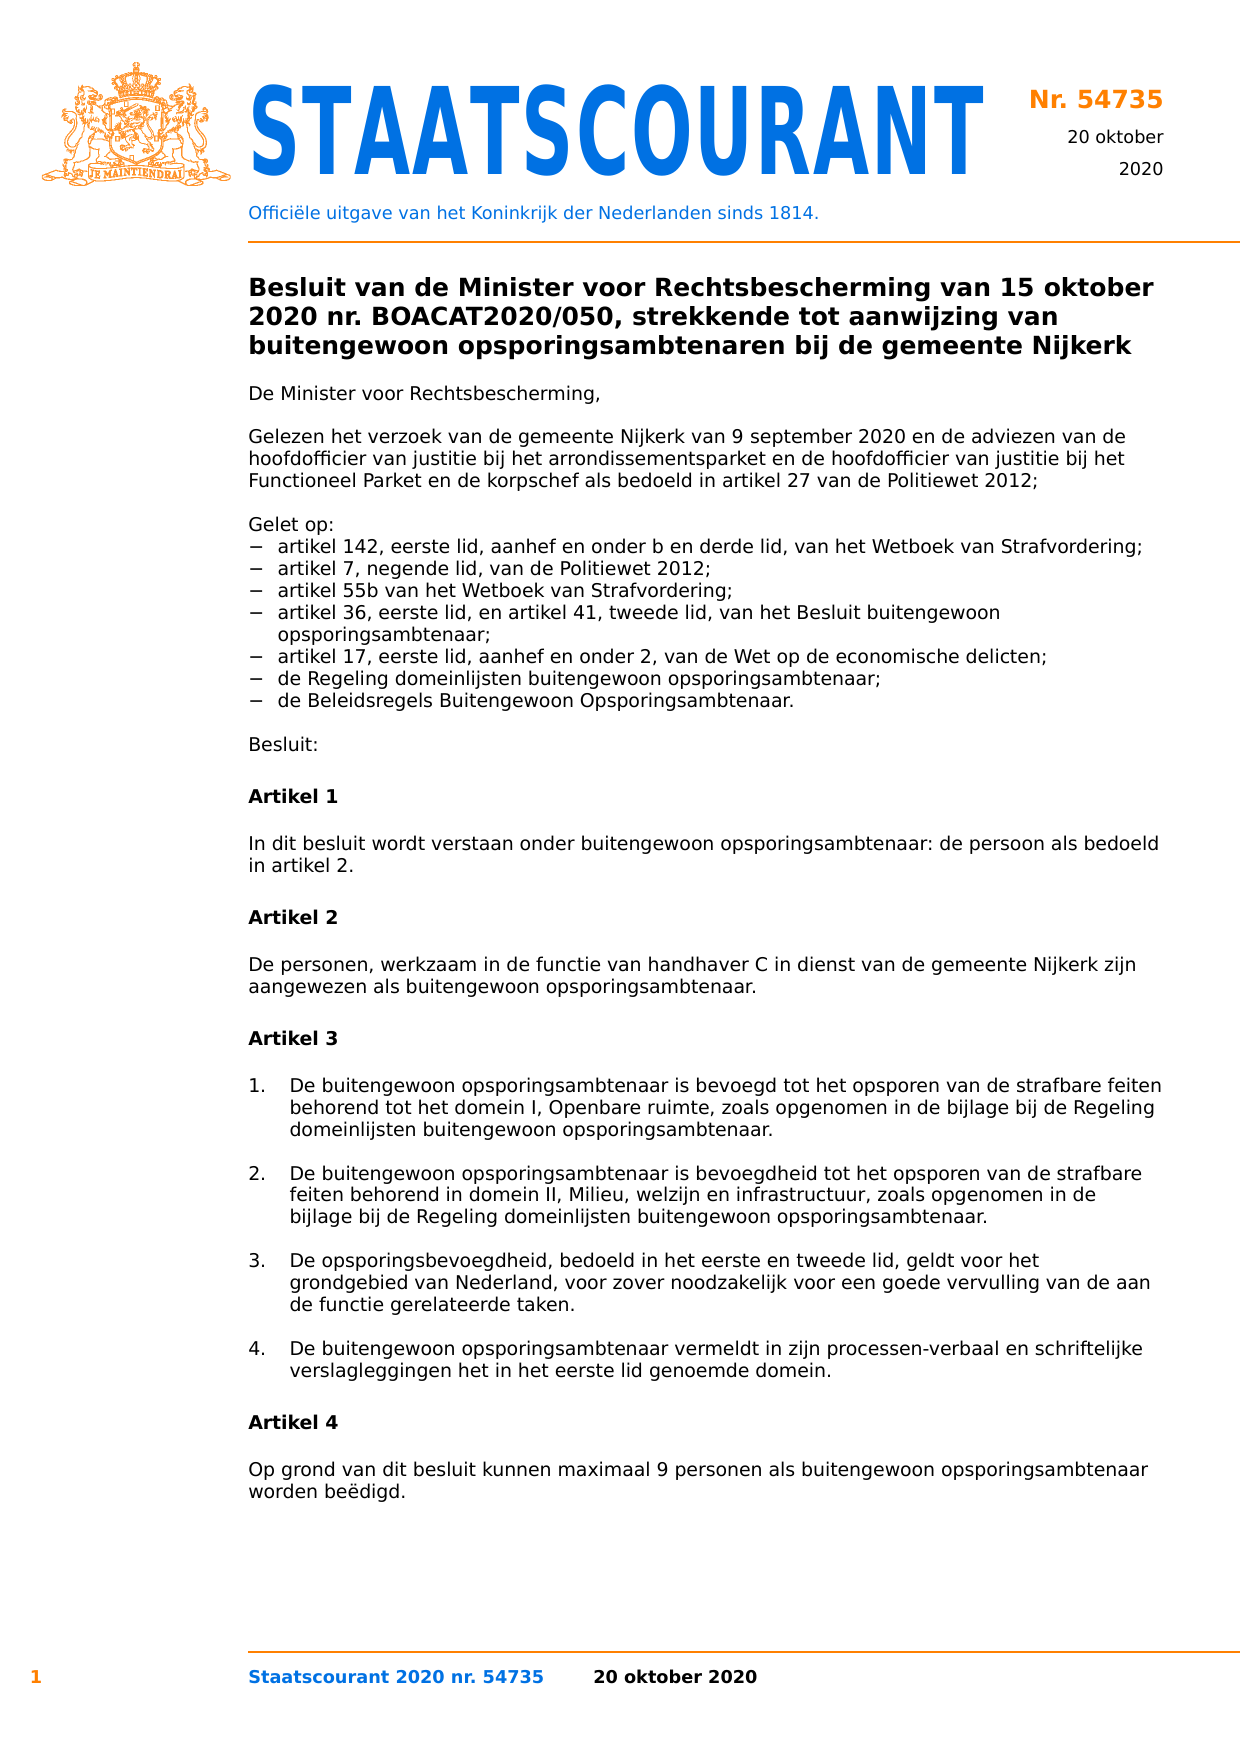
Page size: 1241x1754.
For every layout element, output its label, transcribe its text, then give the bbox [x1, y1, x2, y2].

table_cell 2020 [998, 153, 1240, 203]
text Gelezen het verzoek van de gemeente Nijkerk van 9 september 2020 en de adviezen van de hoofdofficier van justitie bij het arrondissementsparket en de hoofdofficier van justitie bij het Functioneel Parket en de korpschef als bedoeld in artikel 27 van de Politiewet 2012; [248, 426, 1163, 492]
table_cell 20 oktober [998, 121, 1240, 153]
text − artikel 36, eerste lid, en artikel 41, tweede lid, van het Besluit buitengewoon opsporingsambtenaar; [248, 602, 1163, 646]
text 4. De buitengewoon opsporingsambtenaar vermeldt in zijn processen-verbaal en schriftelijke verslagleggingen het in het eerste lid genoemde domein. [248, 1338, 1163, 1382]
table_header Nr. 54735 [998, 62, 1240, 121]
subtitle Artikel 1 [248, 786, 1163, 808]
text In dit besluit wordt verstaan onder buitengewoon opsporingsambtenaar: de persoon als bedoeld in artikel 2. [248, 833, 1163, 877]
text − artikel 142, eerste lid, aanhef en onder b en derde lid, van het Wetboek van Strafvordering; [248, 536, 1163, 558]
text 2. De buitengewoon opsporingsambtenaar is bevoegdheid tot het opsporen van de strafbare feiten behorend in domein II, Milieu, welzijn en infrastructuur, zoals opgenomen in de bijlage bij de Regeling domeinlijsten buitengewoon opsporingsambtenaar. [248, 1162, 1163, 1228]
text − de Regeling domeinlijsten buitengewoon opsporingsambtenaar; [248, 668, 1163, 690]
table_header STAATSCOURANT [248, 62, 998, 203]
text Op grond van dit besluit kunnen maximaal 9 personen als buitengewoon opsporingsambtenaar worden beëdigd. [248, 1459, 1163, 1503]
text − artikel 7, negende lid, van de Politiewet 2012; [248, 558, 1163, 580]
table_cell Officiële uitgave van het Koninkrijk der Nederlanden sinds 1814. [248, 203, 1240, 241]
subtitle Besluit van de Minister voor Rechtsbescherming van 15 oktober 2020 nr. BOACAT2020/050, strekkende tot aanwijzing van buitengewoon opsporingsambtenaren bij de gemeente Nijkerk [248, 273, 1163, 361]
text Gelet op: [248, 514, 1163, 536]
picture [41, 62, 231, 186]
text De personen, werkzaam in de functie van handhaver C in dienst van de gemeente Nijkerk zijn aangewezen als buitengewoon opsporingsambtenaar. [248, 954, 1163, 998]
table_header [25, 62, 248, 241]
text De Minister voor Rechtsbescherming, [248, 382, 1163, 404]
subtitle Artikel 2 [248, 907, 1163, 929]
text Besluit: [248, 734, 1163, 756]
subtitle Artikel 3 [248, 1028, 1163, 1049]
text − artikel 17, eerste lid, aanhef en onder 2, van de Wet op de economische delicten; [248, 646, 1163, 668]
text 3. De opsporingsbevoegdheid, bedoeld in het eerste en tweede lid, geldt voor het grondgebied van Nederland, voor zover noodzakelijk voor een goede vervulling van de aan de functie gerelateerde taken. [248, 1250, 1163, 1316]
text 1. De buitengewoon opsporingsambtenaar is bevoegd tot het opsporen van de strafbare feiten behorend tot het domein I, Openbare ruimte, zoals opgenomen in de bijlage bij de Regeling domeinlijsten buitengewoon opsporingsambtenaar. [248, 1074, 1163, 1141]
text − de Beleidsregels Buitengewoon Opsporingsambtenaar. [248, 690, 1163, 712]
text − artikel 55b van het Wetboek van Strafvordering; [248, 580, 1163, 602]
subtitle Artikel 4 [248, 1412, 1163, 1434]
